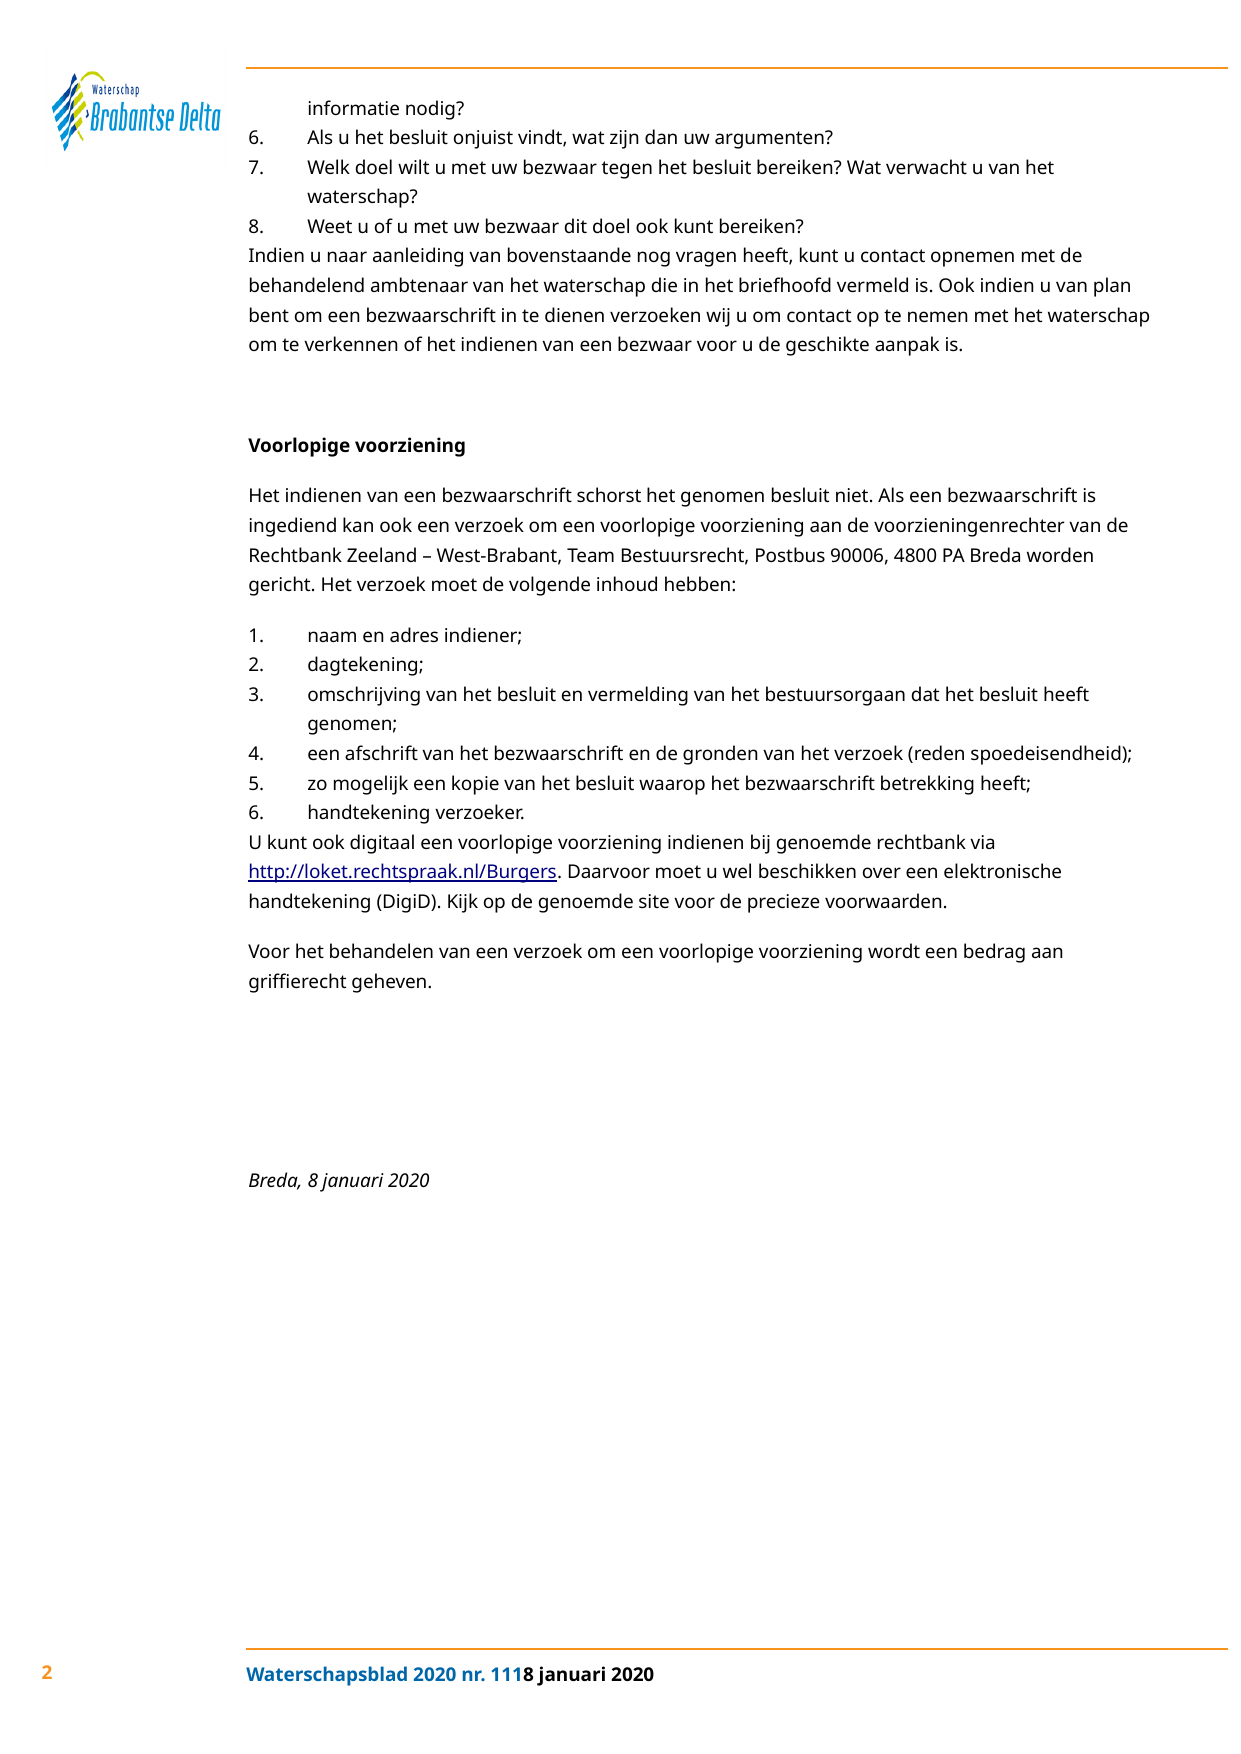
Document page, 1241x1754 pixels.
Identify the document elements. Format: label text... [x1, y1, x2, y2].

text Voorlopige voorziening [248, 432, 1152, 458]
list handtekening verzoeker. [248, 799, 1152, 825]
list een afschrift van het bezwaarschrift en de gronden van het verzoek (reden spoedeisendheid); [248, 740, 1152, 766]
list zo mogelijk een kopie van het besluit waarop het bezwaarschrift betrekking heeft; [248, 770, 1152, 796]
list Weet u of u met uw bezwaar dit doel ook kunt bereiken? [248, 213, 1152, 239]
list informatie nodig? [248, 95, 1152, 121]
text Het indienen van een bezwaarschrift schorst het genomen besluit niet. Als een bezwaarschrift is ingediend kan ook een verzoek om een voorlopige voorziening aan de voorzieningenrechter van de Rechtbank Zeeland – West-Brabant, Team Bestuursrecht, Postbus 90006, 4800 PA Breda worden gericht. Het verzoek moet de volgende inhoud hebben: [248, 483, 1152, 597]
list naam en adres indiener; [248, 622, 1152, 648]
picture [41, 47, 231, 172]
list omschrijving van het besluit en vermelding van het bestuursorgaan dat het besluit heeft genomen; [248, 681, 1152, 736]
list dagtekening; [248, 651, 1152, 677]
text U kunt ook digitaal een voorlopige voorziening indienen bij genoemde rechtbank via http://loket.rechtspraak.nl/Burgers. Daarvoor moet u wel beschikken over een elektronische handtekening (DigiD). Kijk op de genoemde site voor de precieze voorwaarden. [248, 829, 1152, 914]
text Indien u naar aanleiding van bovenstaande nog vragen heeft, kunt u contact opnemen met de behandelend ambtenaar van het waterschap die in het briefhoofd vermeld is. Ook indien u van plan bent om een bezwaarschrift in te dienen verzoeken wij u om contact op te nemen met het waterschap om te verkennen of het indienen van een bezwaar voor u de geschikte aanpak is. [248, 243, 1152, 357]
text Breda, 8 januari 2020 [248, 1167, 1152, 1193]
text Voor het behandelen van een verzoek om een voorlopige voorziening wordt een bedrag aan griffierecht geheven. [248, 938, 1152, 994]
list Als u het besluit onjuist vindt, wat zijn dan uw argumenten? [248, 124, 1152, 150]
list Welk doel wilt u met uw bezwaar tegen het besluit bereiken? Wat verwacht u van het waterschap? [248, 154, 1152, 209]
